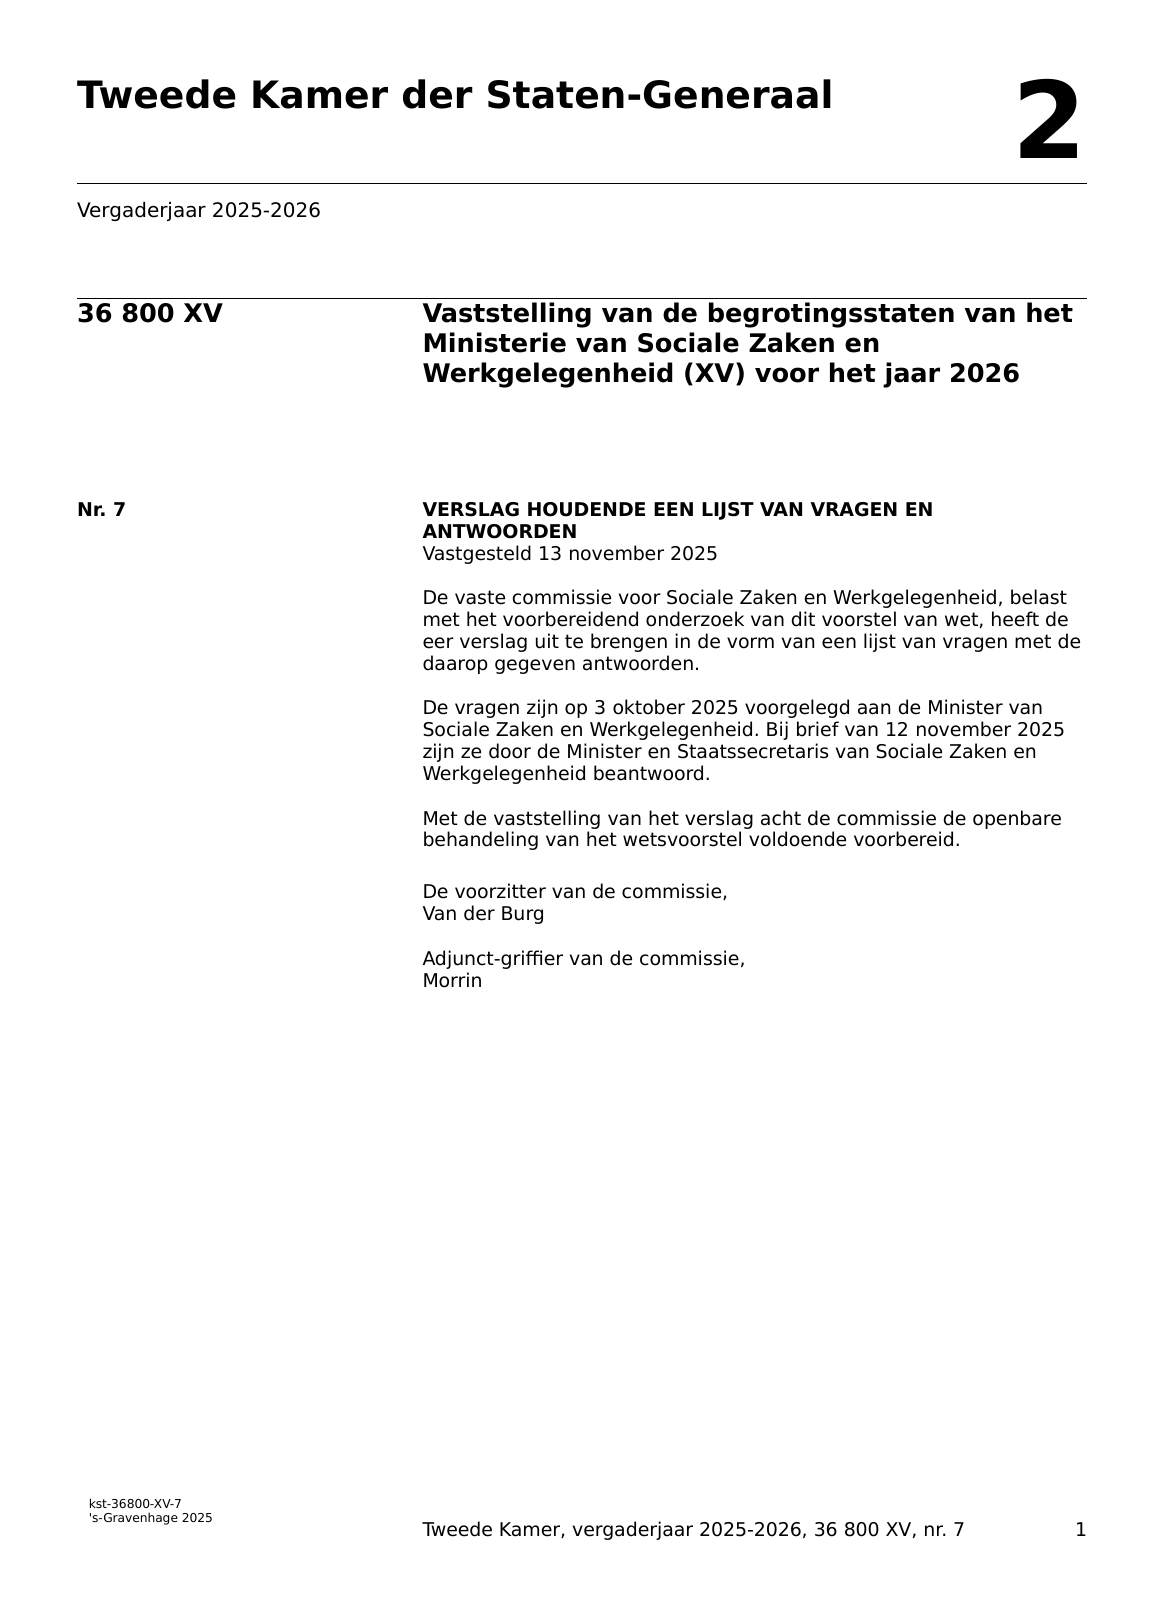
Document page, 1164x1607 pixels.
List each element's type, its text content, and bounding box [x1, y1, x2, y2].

text De voorzitter van de commissie, Van der Burg [422, 881, 1087, 925]
subtitle 36 800 XV Vaststelling van de begrotingsstaten van het Ministerie van Sociale Zaken en Werkgelegenheid (XV) voor het jaar 2026 [77, 299, 1087, 388]
subtitle Nr. 7 VERSLAG HOUDENDE EEN LIJST VAN VRAGEN EN ANTWOORDEN [77, 499, 1087, 543]
table_header 2 [886, 59, 1087, 183]
text Met de vaststelling van het verslag acht de commissie de openbare behandeling van het wetsvoorstel voldoende voorbereid. [422, 807, 1087, 851]
text 's-Gravenhage 2025 [88, 1511, 323, 1525]
text Vastgesteld 13 november 2025 [422, 543, 1087, 565]
text Adjunct-griffier van de commissie, Morrin [422, 947, 1087, 991]
table_cell Vergaderjaar 2025-2026 [77, 184, 1087, 298]
text De vaste commissie voor Sociale Zaken en Werkgelegenheid, belast met het voorbereidend onderzoek van dit voorstel van wet, heeft de eer verslag uit te brengen in de vorm van een lijst van vragen met de daarop gegeven antwoorden. [422, 587, 1087, 675]
text De vragen zijn op 3 oktober 2025 voorgelegd aan de Minister van Sociale Zaken en Werkgelegenheid. Bij brief van 12 november 2025 zijn ze door de Minister en Staatssecretaris van Sociale Zaken en Werkgelegenheid beantwoord. [422, 697, 1087, 785]
table_header Tweede Kamer der Staten-Generaal [77, 59, 886, 183]
text kst-36800-XV-7 [88, 1497, 323, 1511]
